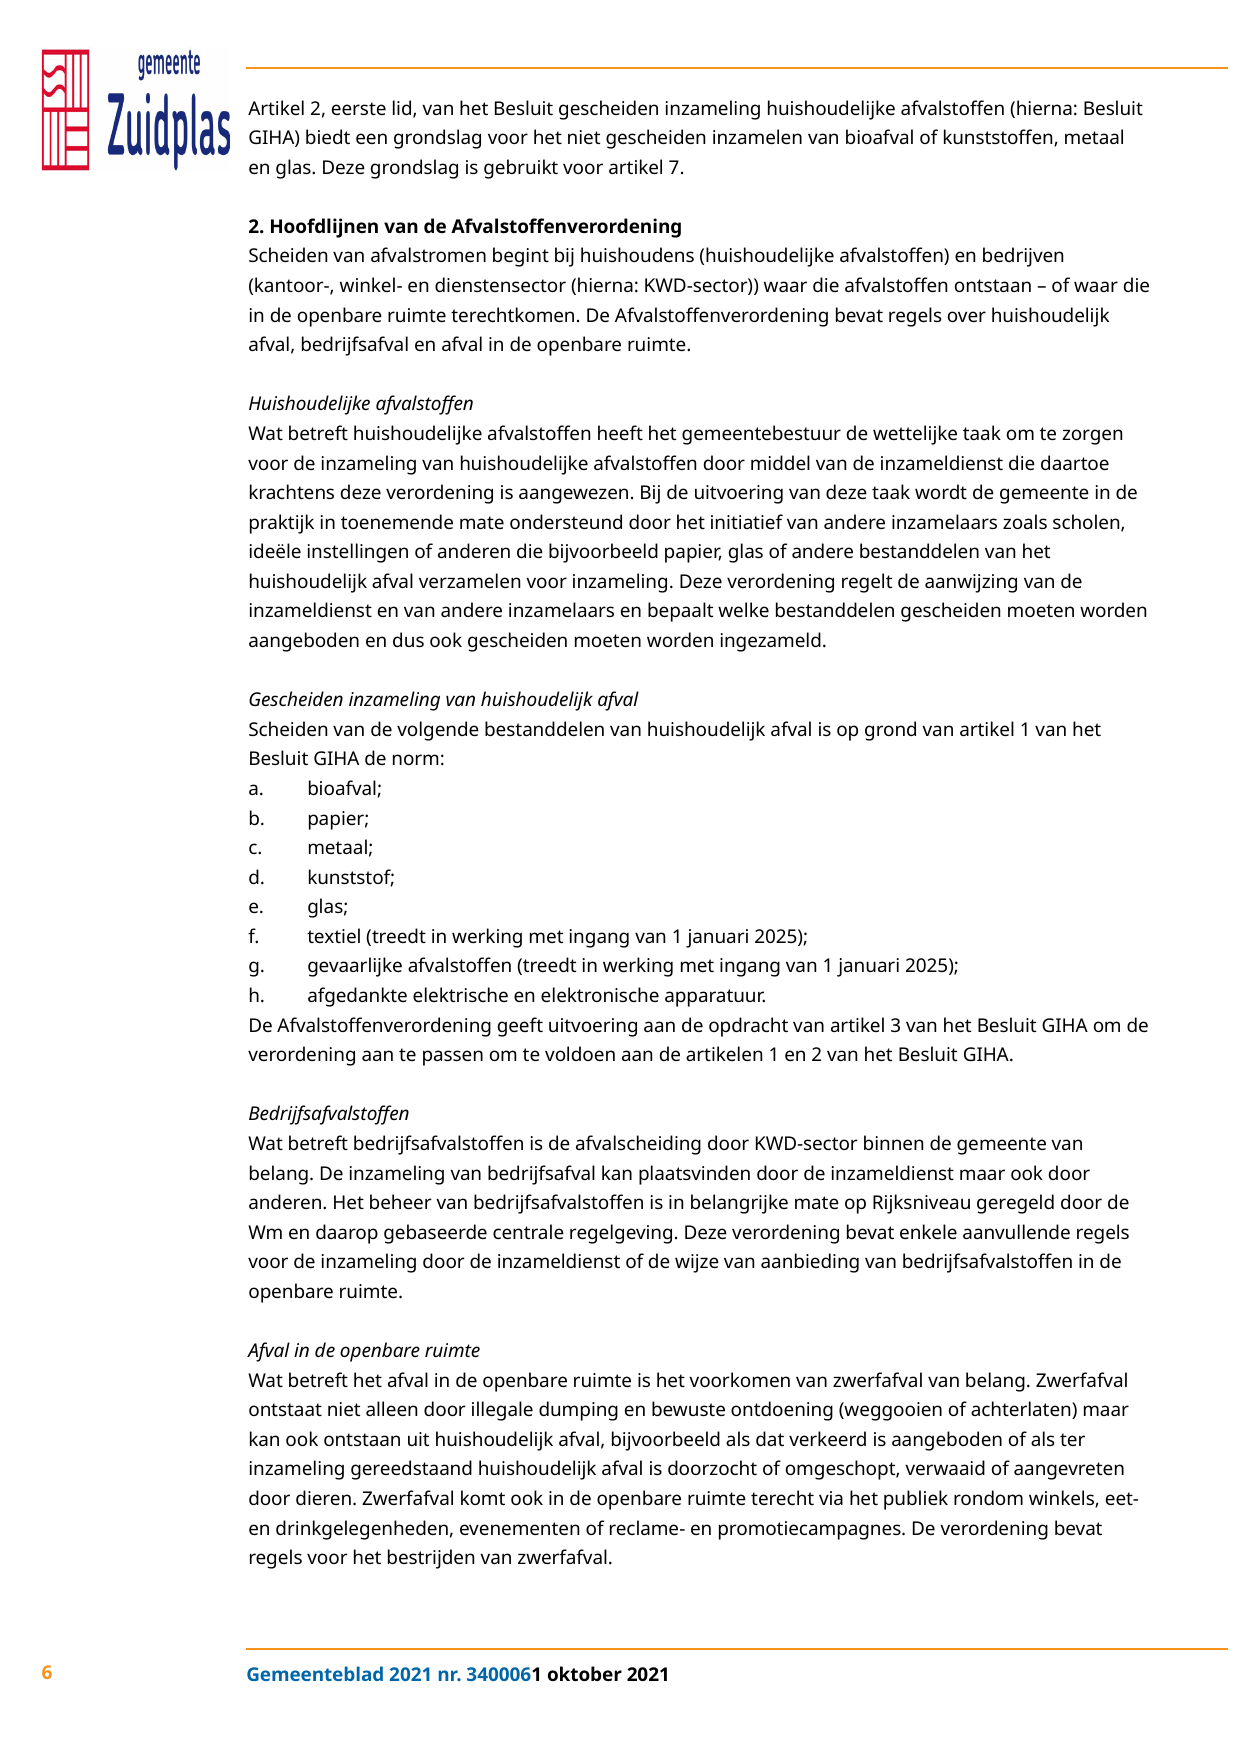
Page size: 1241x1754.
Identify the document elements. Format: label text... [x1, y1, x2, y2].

list papier; [248, 805, 1152, 831]
text Afval in de openbare ruimte [248, 1337, 1152, 1363]
list gevaarlijke afvalstoffen (treedt in werking met ingang van 1 januari 2025); [248, 953, 1152, 978]
list afgedankte elektrische en elektronische apparatuur. [248, 982, 1152, 1008]
text De Afvalstoffenverordening geeft uitvoering aan de opdracht van artikel 3 van het Besluit GIHA om de verordening aan te passen om te voldoen aan de artikelen 1 en 2 van het Besluit GIHA. [248, 1012, 1152, 1067]
text Wat betreft het afval in de openbare ruimte is het voorkomen van zwerfafval van belang. Zwerfafval ontstaat niet alleen door illegale dumping en bewuste ontdoening (weggooien of achterlaten) maar kan ook ontstaan uit huishoudelijk afval, bijvoorbeeld als dat verkeerd is aangeboden of als ter inzameling gereedstaand huishoudelijk afval is doorzocht of omgeschopt, verwaaid of aangevreten door dieren. Zwerfafval komt ook in de openbare ruimte terecht via het publiek rondom winkels, eet- en drinkgelegenheden, evenementen of reclame- en promotiecampagnes. De verordening bevat regels voor het bestrijden van zwerfafval. [248, 1367, 1152, 1570]
text Scheiden van afvalstromen begint bij huishoudens (huishoudelijke afvalstoffen) en bedrijven (kantoor-, winkel- en dienstensector (hierna: KWD-sector)) waar die afvalstoffen ontstaan – of waar die in de openbare ruimte terechtkomen. De Afvalstoffenverordening bevat regels over huishoudelijk afval, bedrijfsafval en afval in de openbare ruimte. [248, 243, 1152, 357]
list textiel (treedt in werking met ingang van 1 januari 2025); [248, 923, 1152, 949]
text Wat betreft bedrijfsafvalstoffen is de afvalscheiding door KWD-sector binnen de gemeente van belang. De inzameling van bedrijfsafval kan plaatsvinden door de inzameldienst maar ook door anderen. Het beheer van bedrijfsafvalstoffen is in belangrijke mate op Rijksniveau geregeld door de Wm en daarop gebaseerde centrale regelgeving. Deze verordening bevat enkele aanvullende regels voor de inzameling door de inzameldienst of de wijze van aanbieding van bedrijfsafvalstoffen in de openbare ruimte. [248, 1130, 1152, 1304]
text Artikel 2, eerste lid, van het Besluit gescheiden inzameling huishoudelijke afvalstoffen (hierna: Besluit GIHA) biedt een grondslag voor het niet gescheiden inzamelen van bioafval of kunststoffen, metaal en glas. Deze grondslag is gebruikt voor artikel 7. [248, 95, 1152, 180]
list metaal; [248, 834, 1152, 860]
text Huishoudelijke afvalstoffen [248, 391, 1152, 416]
list bioafval; [248, 775, 1152, 801]
text Wat betreft huishoudelijke afvalstoffen heeft het gemeentebestuur de wettelijke taak om te zorgen voor de inzameling van huishoudelijke afvalstoffen door middel van de inzameldienst die daartoe krachtens deze verordening is aangewezen. Bij de uitvoering van deze taak wordt de gemeente in de praktijk in toenemende mate ondersteund door het initiatief van andere inzamelaars zoals scholen, ideële instellingen of anderen die bijvoorbeeld papier, glas of andere bestanddelen van het huishoudelijk afval verzamelen voor inzameling. Deze verordening regelt de aanwijzing van de inzameldienst en van andere inzamelaars en bepaalt welke bestanddelen gescheiden moeten worden aangeboden en dus ook gescheiden moeten worden ingezameld. [248, 420, 1152, 653]
picture [41, 47, 231, 172]
text Bedrijfsafvalstoffen [248, 1101, 1152, 1126]
text Scheiden van de volgende bestanddelen van huishoudelijk afval is op grond van artikel 1 van het Besluit GIHA de norm: [248, 716, 1152, 771]
list glas; [248, 893, 1152, 919]
list kunststof; [248, 864, 1152, 890]
text Gescheiden inzameling van huishoudelijk afval [248, 686, 1152, 712]
text 2. Hoofdlijnen van de Afvalstoffenverordening [248, 213, 1152, 239]
